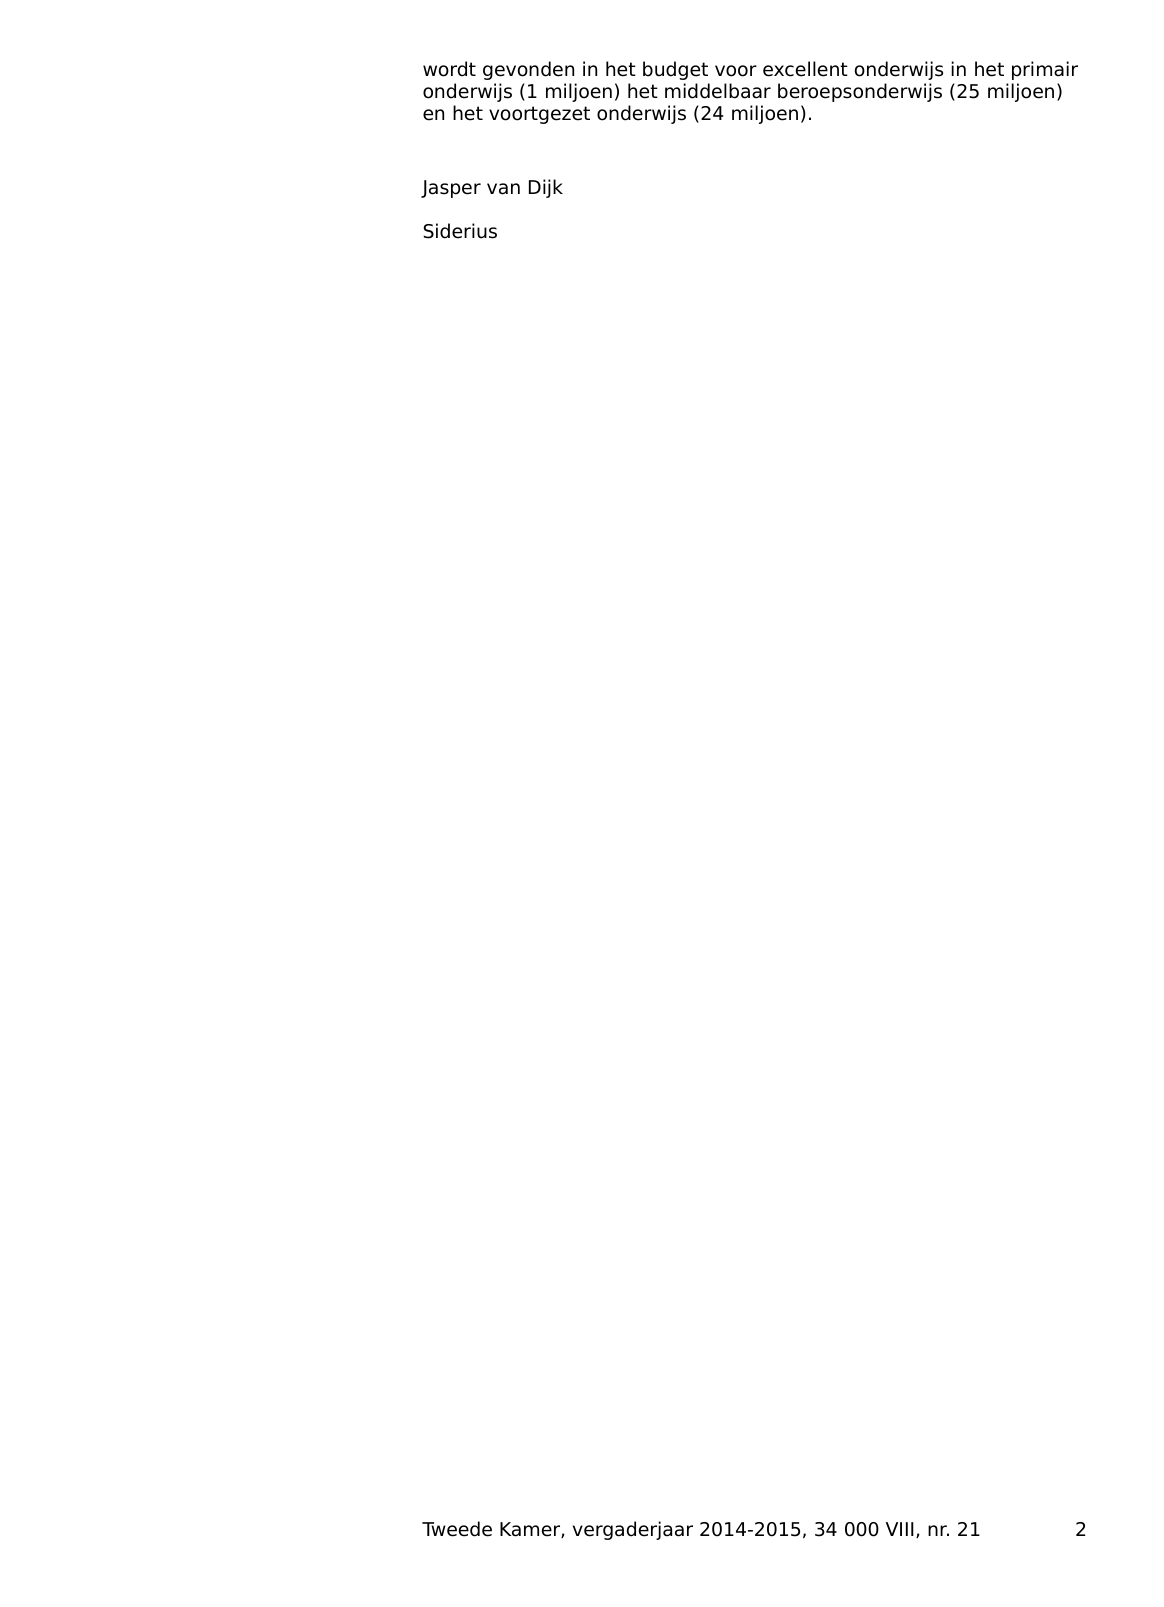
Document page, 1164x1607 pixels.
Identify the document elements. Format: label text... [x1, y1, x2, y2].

text wordt gevonden in het budget voor excellent onderwijs in het primair onderwijs (1 miljoen) het middelbaar beroepsonderwijs (25 miljoen) en het voortgezet onderwijs (24 miljoen). [422, 59, 1087, 125]
text Jasper van Dijk Siderius [422, 155, 1087, 243]
